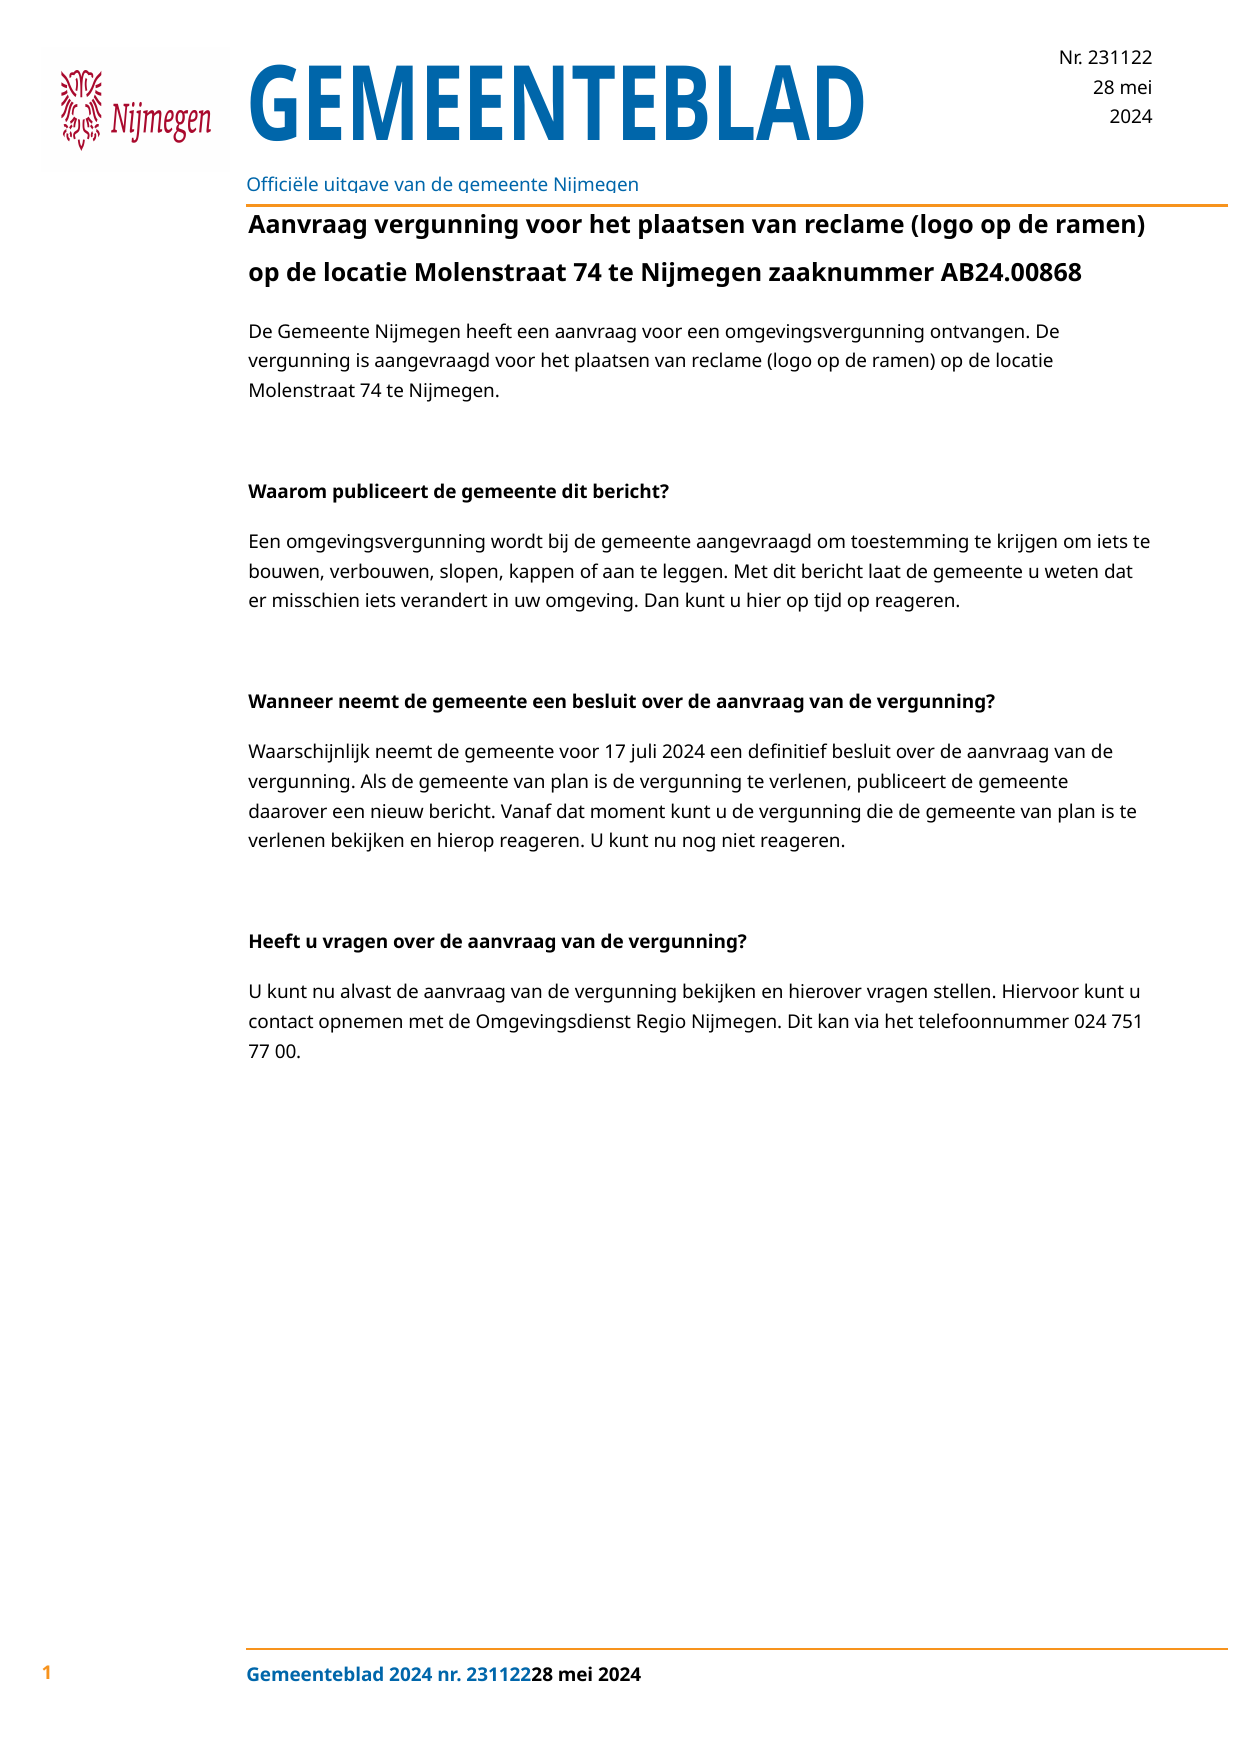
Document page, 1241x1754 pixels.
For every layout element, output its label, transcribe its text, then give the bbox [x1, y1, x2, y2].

text Heeft u vragen over de aanvraag van de vergunning? [248, 928, 1152, 954]
text Waarom publiceert de gemeente dit bericht? [248, 478, 1152, 504]
text Aanvraag vergunning voor het plaatsen van reclame (logo op de ramen) op de locatie Molenstraat 74 te Nijmegen zaaknummer AB24.00868 [248, 207, 1152, 288]
text Waarschijnlijk neemt de gemeente voor 17 juli 2024 een definitief besluit over de aanvraag van de vergunning. Als de gemeente van plan is de vergunning te verlenen, publiceert de gemeente daarover een nieuw bericht. Vanaf dat moment kunt u de vergunning die de gemeente van plan is te verlenen bekijken en hierop reageren. U kunt nu nog niet reageren. [248, 739, 1152, 853]
picture [41, 47, 231, 172]
text Een omgevingsvergunning wordt bij de gemeente aangevraagd om toestemming te krijgen om iets te bouwen, verbouwen, slopen, kappen of aan te leggen. Met dit bericht laat de gemeente u weten dat er misschien iets verandert in uw omgeving. Dan kunt u hier op tijd op reageren. [248, 528, 1152, 613]
text Wanneer neemt de gemeente een besluit over de aanvraag van de vergunning? [248, 688, 1152, 714]
text U kunt nu alvast de aanvraag van de vergunning bekijken en hierover vragen stellen. Hiervoor kunt u contact opnemen met de Omgevingsdienst Regio Nijmegen. Dit kan via het telefoonnummer 024 751 77 00. [248, 979, 1152, 1064]
text De Gemeente Nijmegen heeft een aanvraag voor een omgevingsvergunning ontvangen. De vergunning is aangevraagd voor het plaatsen van reclame (logo op de ramen) op de locatie Molenstraat 74 te Nijmegen. [248, 318, 1152, 403]
